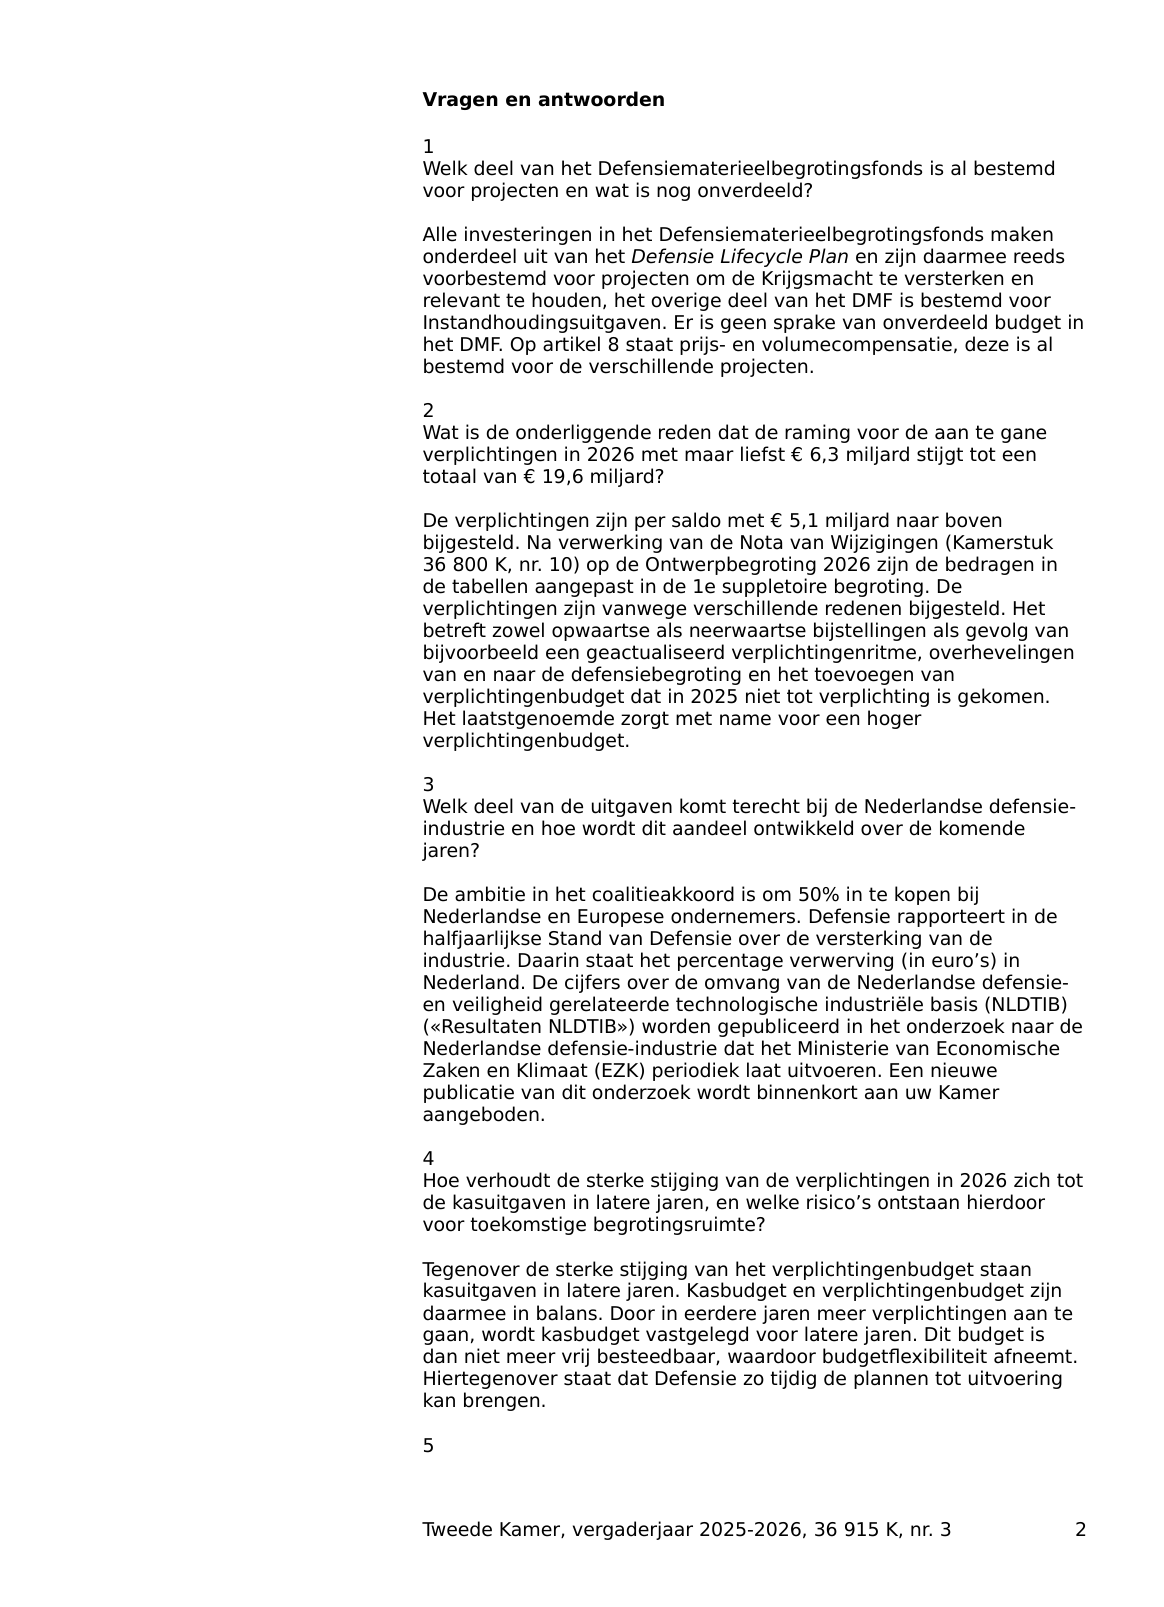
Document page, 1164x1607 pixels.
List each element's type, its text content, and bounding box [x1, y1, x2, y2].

text Wat is de onderliggende reden dat de raming voor de aan te gane verplichtingen in 2026 met maar liefst € 6,3 miljard stijgt tot een totaal van € 19,6 miljard? [422, 422, 1087, 488]
text 5 [422, 1434, 1087, 1456]
subtitle Vragen en antwoorden [422, 89, 1087, 111]
text 1 [422, 136, 1087, 158]
text Welk deel van het Defensiematerieelbegrotingsfonds is al bestemd voor projecten en wat is nog onverdeeld? [422, 158, 1087, 202]
text Alle investeringen in het Defensiematerieelbegrotingsfonds maken onderdeel uit van het Defensie Lifecycle Plan en zijn daarmee reeds voorbestemd voor projecten om de Krijgsmacht te versterken en relevant te houden, het overige deel van het DMF is bestemd voor Instandhoudingsuitgaven. Er is geen sprake van onverdeeld budget in het DMF. Op artikel 8 staat prijs- en volumecompensatie, deze is al bestemd voor de verschillende projecten. [422, 224, 1087, 378]
text 4 [422, 1148, 1087, 1170]
text 2 [422, 400, 1087, 422]
text Tegenover de sterke stijging van het verplichtingenbudget staan kasuitgaven in latere jaren. Kasbudget en verplichtingenbudget zijn daarmee in balans. Door in eerdere jaren meer verplichtingen aan te gaan, wordt kasbudget vastgelegd voor latere jaren. Dit budget is dan niet meer vrij besteedbaar, waardoor budgetflexibiliteit afneemt. Hiertegenover staat dat Defensie zo tijdig de plannen tot uitvoering kan brengen. [422, 1258, 1087, 1412]
text Hoe verhoudt de sterke stijging van de verplichtingen in 2026 zich tot de kasuitgaven in latere jaren, en welke risico’s ontstaan hierdoor voor toekomstige begrotingsruimte? [422, 1170, 1087, 1236]
text De ambitie in het coalitieakkoord is om 50% in te kopen bij Nederlandse en Europese ondernemers. Defensie rapporteert in de halfjaarlijkse Stand van Defensie over de versterking van de industrie. Daarin staat het percentage verwerving (in euro’s) in Nederland. De cijfers over de omvang van de Nederlandse defensie- en veiligheid gerelateerde technologische industriële basis (NLDTIB) («Resultaten NLDTIB») worden gepubliceerd in het onderzoek naar de Nederlandse defensie-industrie dat het Ministerie van Economische Zaken en Klimaat (EZK) periodiek laat uitvoeren. Een nieuwe publicatie van dit onderzoek wordt binnenkort aan uw Kamer aangeboden. [422, 884, 1087, 1126]
text 3 [422, 774, 1087, 796]
text Welk deel van de uitgaven komt terecht bij de Nederlandse defensie-industrie en hoe wordt dit aandeel ontwikkeld over de komende jaren? [422, 796, 1087, 862]
text De verplichtingen zijn per saldo met € 5,1 miljard naar boven bijgesteld. Na verwerking van de Nota van Wijzigingen (Kamerstuk 36 800 K, nr. 10) op de Ontwerpbegroting 2026 zijn de bedragen in de tabellen aangepast in de 1e suppletoire begroting. De verplichtingen zijn vanwege verschillende redenen bijgesteld. Het betreft zowel opwaartse als neerwaartse bijstellingen als gevolg van bijvoorbeeld een geactualiseerd verplichtingenritme, overhevelingen van en naar de defensiebegroting en het toevoegen van verplichtingenbudget dat in 2025 niet tot verplichting is gekomen. Het laatstgenoemde zorgt met name voor een hoger verplichtingenbudget. [422, 510, 1087, 752]
